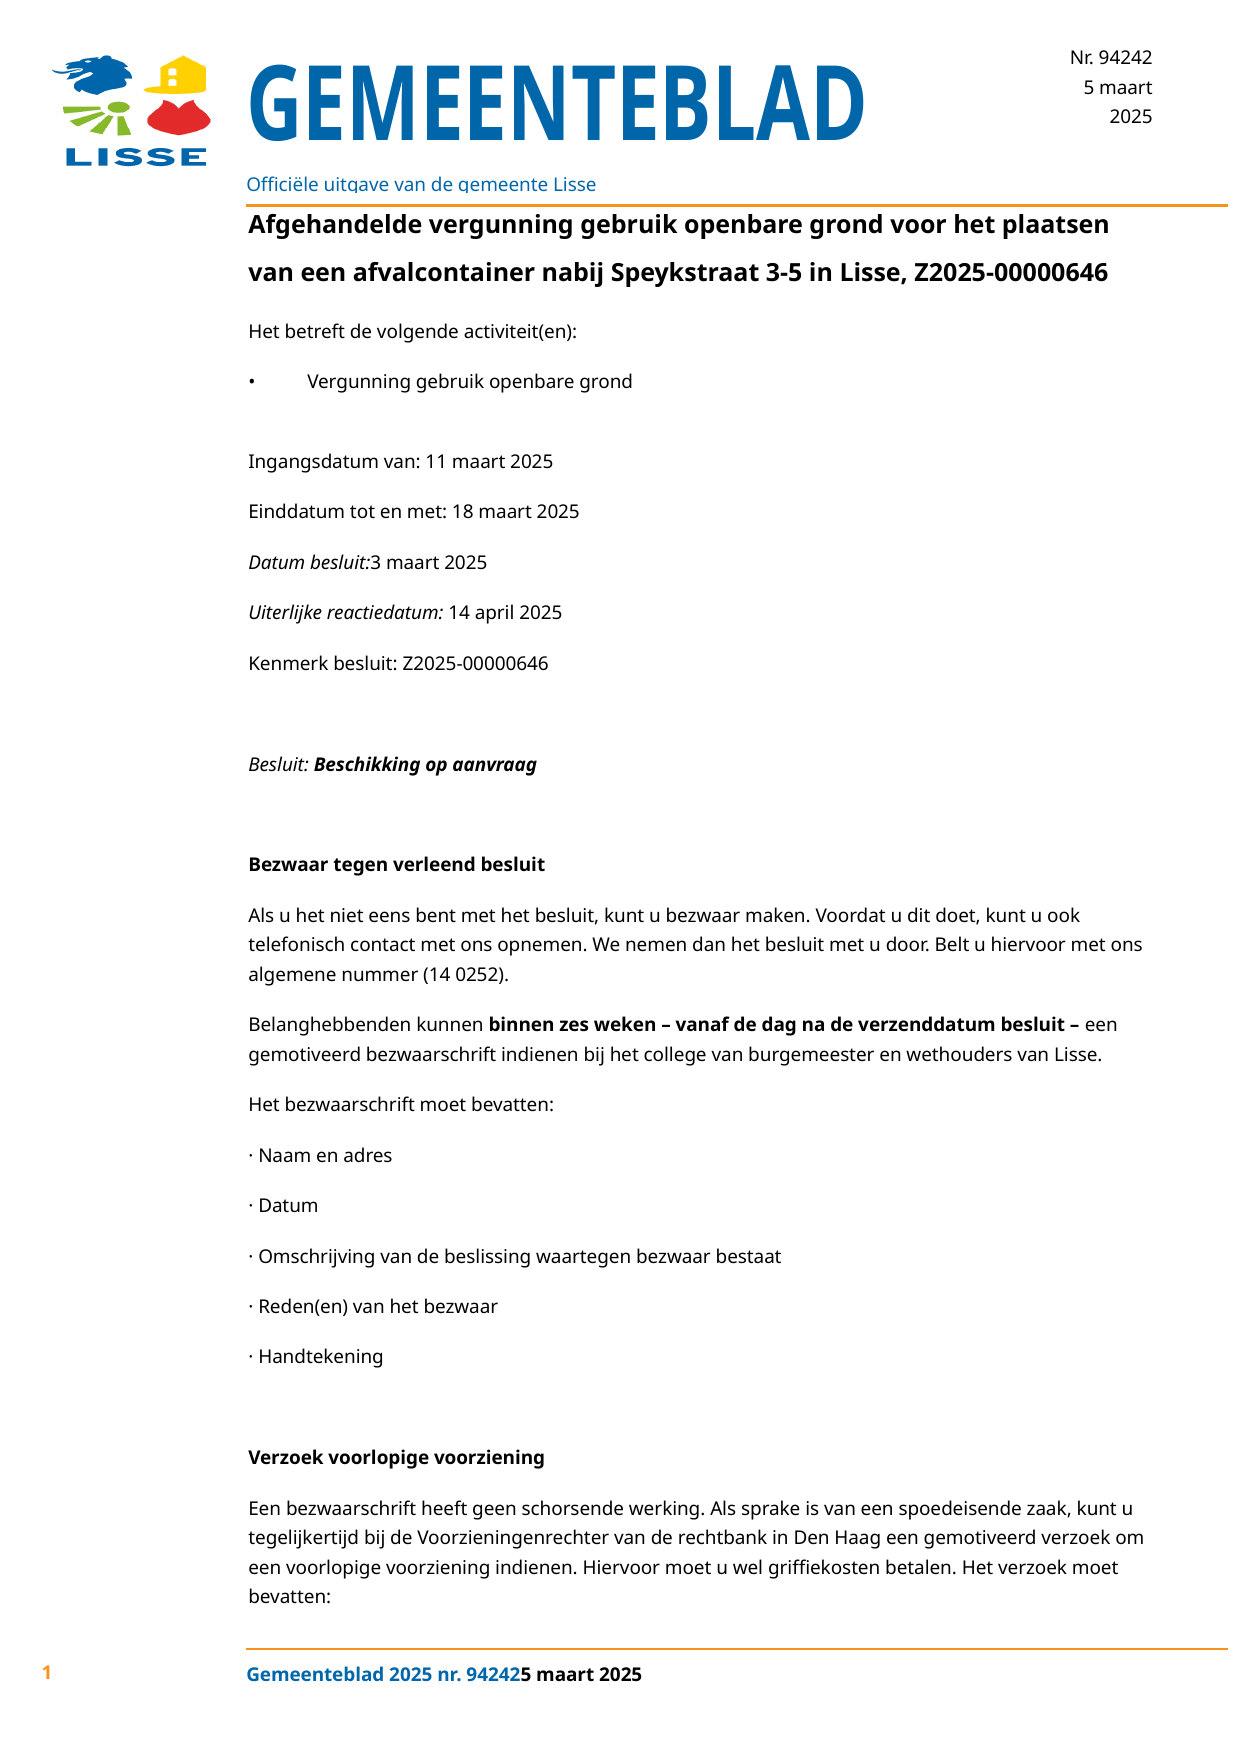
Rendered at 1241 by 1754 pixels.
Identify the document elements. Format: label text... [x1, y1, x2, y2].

text Afgehandelde vergunning gebruik openbare grond voor het plaatsen van een afvalcontainer nabij Speykstraat 3-5 in Lisse, Z2025-00000646 [248, 207, 1152, 288]
text Als u het niet eens bent met het besluit, kunt u bezwaar maken. Voordat u dit doet, kunt u ook telefonisch contact met ons opnemen. We nemen dan het besluit met u door. Belt u hiervoor met ons algemene nummer (14 0252). [248, 902, 1152, 987]
picture [41, 47, 231, 172]
text Kenmerk besluit: Z2025-00000646 [248, 650, 1152, 676]
text Het bezwaarschrift moet bevatten: [248, 1092, 1152, 1117]
text Ingangsdatum van: 11 maart 2025 [248, 448, 1152, 474]
text Belanghebbenden kunnen binnen zes weken – vanaf de dag na de verzenddatum besluit – een gemotiveerd bezwaarschrift indienen bij het college van burgemeester en wethouders van Lisse. [248, 1012, 1152, 1067]
text · Reden(en) van het bezwaar [248, 1293, 1152, 1319]
text · Naam en adres [248, 1142, 1152, 1168]
text Bezwaar tegen verleend besluit [248, 852, 1152, 877]
text · Omschrijving van de beslissing waartegen bezwaar bestaat [248, 1243, 1152, 1269]
text Datum besluit:3 maart 2025 [248, 549, 1152, 575]
text Besluit: Beschikking op aanvraag [248, 751, 1152, 777]
text Einddatum tot en met: 18 maart 2025 [248, 499, 1152, 524]
text Een bezwaarschrift heeft geen schorsende werking. Als sprake is van een spoedeisende zaak, kunt u tegelijkertijd bij de Voorzieningenrechter van de rechtbank in Den Haag een gemotiveerd verzoek om een voorlopige voorziening indienen. Hiervoor moet u wel griffiekosten betalen. Het verzoek moet bevatten: [248, 1495, 1152, 1609]
list Vergunning gebruik openbare grond [248, 368, 1152, 394]
text · Datum [248, 1192, 1152, 1218]
text Uiterlijke reactiedatum: 14 april 2025 [248, 599, 1152, 625]
text Het betreft de volgende activiteit(en): [248, 318, 1152, 344]
text Verzoek voorlopige voorziening [248, 1444, 1152, 1470]
text · Handtekening [248, 1344, 1152, 1369]
